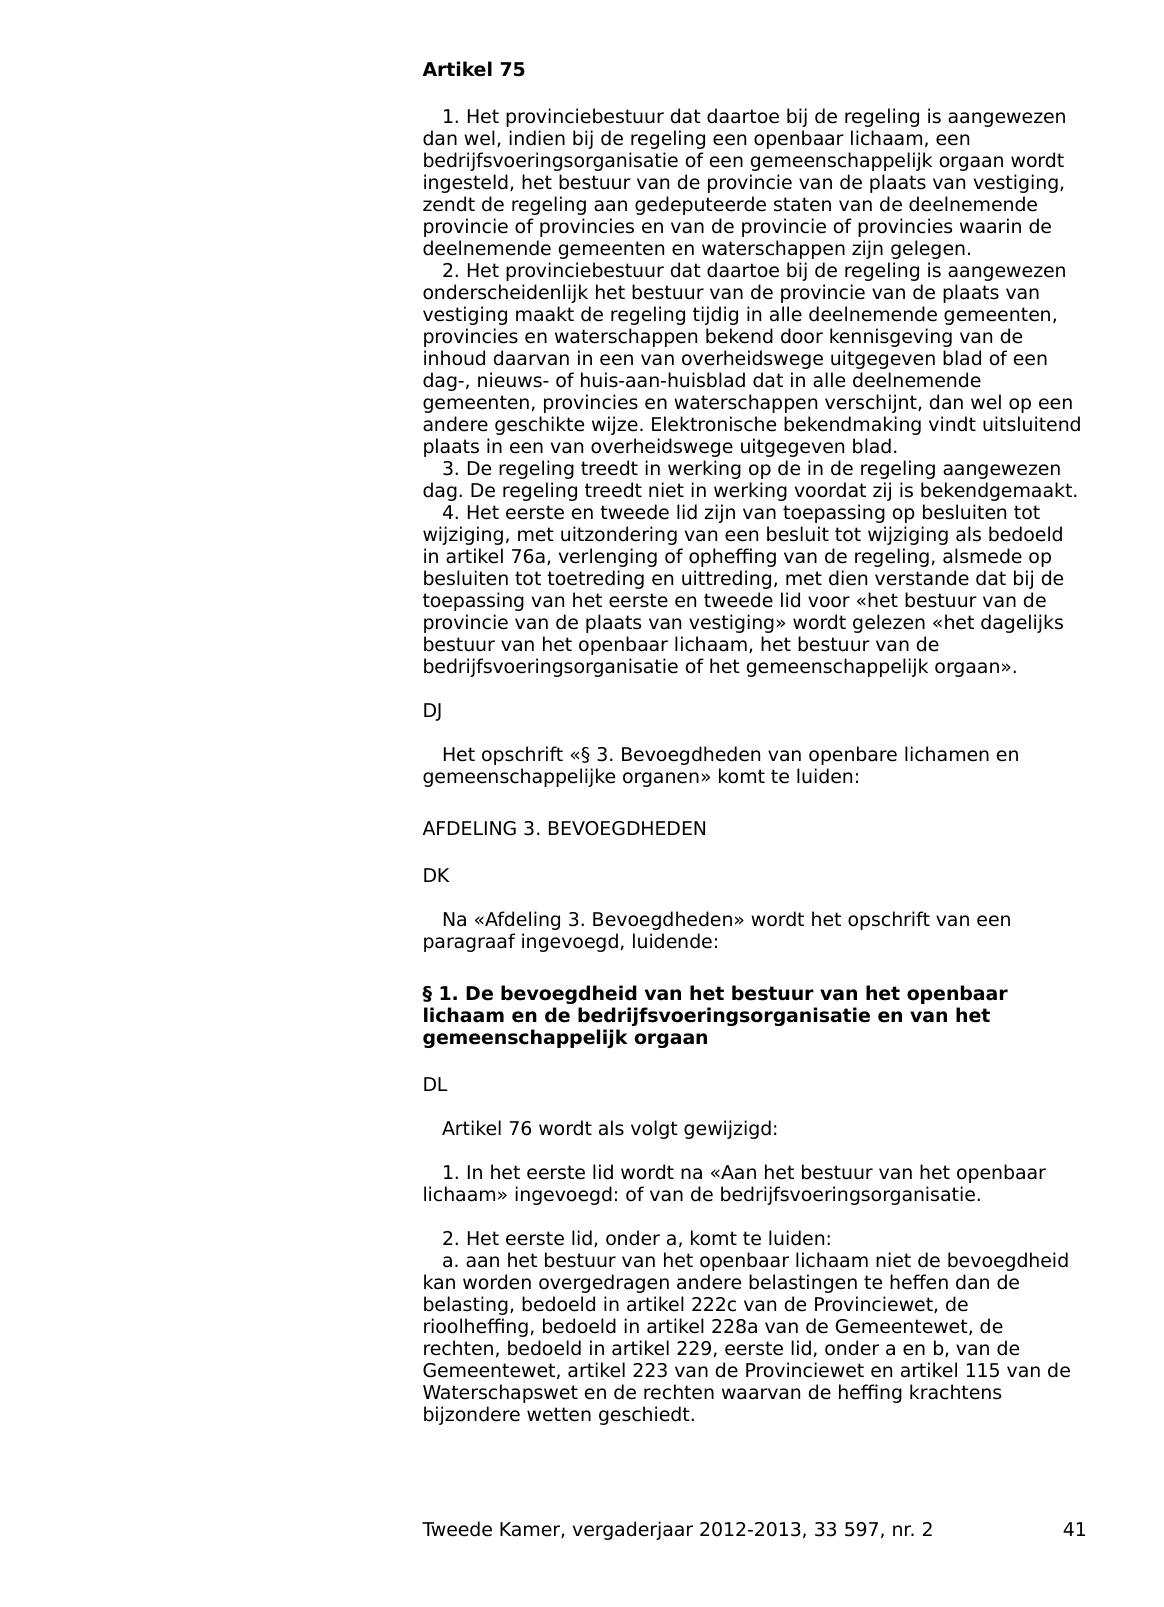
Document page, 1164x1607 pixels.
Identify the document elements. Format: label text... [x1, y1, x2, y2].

text a. aan het bestuur van het openbaar lichaam niet de bevoegdheid kan worden overgedragen andere belastingen te heffen dan de belasting, bedoeld in artikel 222c van de Provinciewet, de rioolheffing, bedoeld in artikel 228a van de Gemeentewet, de rechten, bedoeld in artikel 229, eerste lid, onder a en b, van de Gemeentewet, artikel 223 van de Provinciewet en artikel 115 van de Waterschapswet en de rechten waarvan de heffing krachtens bijzondere wetten geschiedt. [422, 1250, 1087, 1426]
text Artikel 76 wordt als volgt gewijzigd: [422, 1118, 1087, 1140]
text 2. Het eerste lid, onder a, komt te luiden: [422, 1228, 1087, 1250]
text 1. In het eerste lid wordt na «Aan het bestuur van het openbaar lichaam» ingevoegd: of van de bedrijfsvoeringsorganisatie. [422, 1162, 1087, 1206]
text 4. Het eerste en tweede lid zijn van toepassing op besluiten tot wijziging, met uitzondering van een besluit tot wijziging als bedoeld in artikel 76a, verlenging of opheffing van de regeling, alsmede op besluiten tot toetreding en uittreding, met dien verstande dat bij de toepassing van het eerste en tweede lid voor «het bestuur van de provincie van de plaats van vestiging» wordt gelezen «het dagelijks bestuur van het openbaar lichaam, het bestuur van de bedrijfsvoeringsorganisatie of het gemeenschappelijk orgaan». [422, 502, 1087, 677]
text DL [422, 1074, 1087, 1096]
text 3. De regeling treedt in werking op de in de regeling aangewezen dag. De regeling treedt niet in werking voordat zij is bekendgemaakt. [422, 458, 1087, 502]
text Het opschrift «§ 3. Bevoegdheden van openbare lichamen en gemeenschappelijke organen» komt te luiden: [422, 744, 1087, 788]
text 1. Het provinciebestuur dat daartoe bij de regeling is aangewezen dan wel, indien bij de regeling een openbaar lichaam, een bedrijfsvoeringsorganisatie of een gemeenschappelijk orgaan wordt ingesteld, het bestuur van de provincie van de plaats van vestiging, zendt de regeling aan gedeputeerde staten van de deelnemende provincie of provincies en van de provincie of provincies waarin de deelnemende gemeenten en waterschappen zijn gelegen. [422, 106, 1087, 260]
text DJ [422, 700, 1087, 722]
subtitle AFDELING 3. BEVOEGDHEDEN [422, 818, 1087, 840]
text Na «Afdeling 3. Bevoegdheden» wordt het opschrift van een paragraaf ingevoegd, luidende: [422, 909, 1087, 953]
subtitle § 1. De bevoegdheid van het bestuur van het openbaar lichaam en de bedrijfsvoeringsorganisatie en van het gemeenschappelijk orgaan [422, 983, 1087, 1049]
subtitle Artikel 75 [422, 59, 1087, 81]
text 2. Het provinciebestuur dat daartoe bij de regeling is aangewezen onderscheidenlijk het bestuur van de provincie van de plaats van vestiging maakt de regeling tijdig in alle deelnemende gemeenten, provincies en waterschappen bekend door kennisgeving van de inhoud daarvan in een van overheidswege uitgegeven blad of een dag-, nieuws- of huis-aan-huisblad dat in alle deelnemende gemeenten, provincies en waterschappen verschijnt, dan wel op een andere geschikte wijze. Elektronische bekendmaking vindt uitsluitend plaats in een van overheidswege uitgegeven blad. [422, 260, 1087, 458]
text DK [422, 865, 1087, 887]
